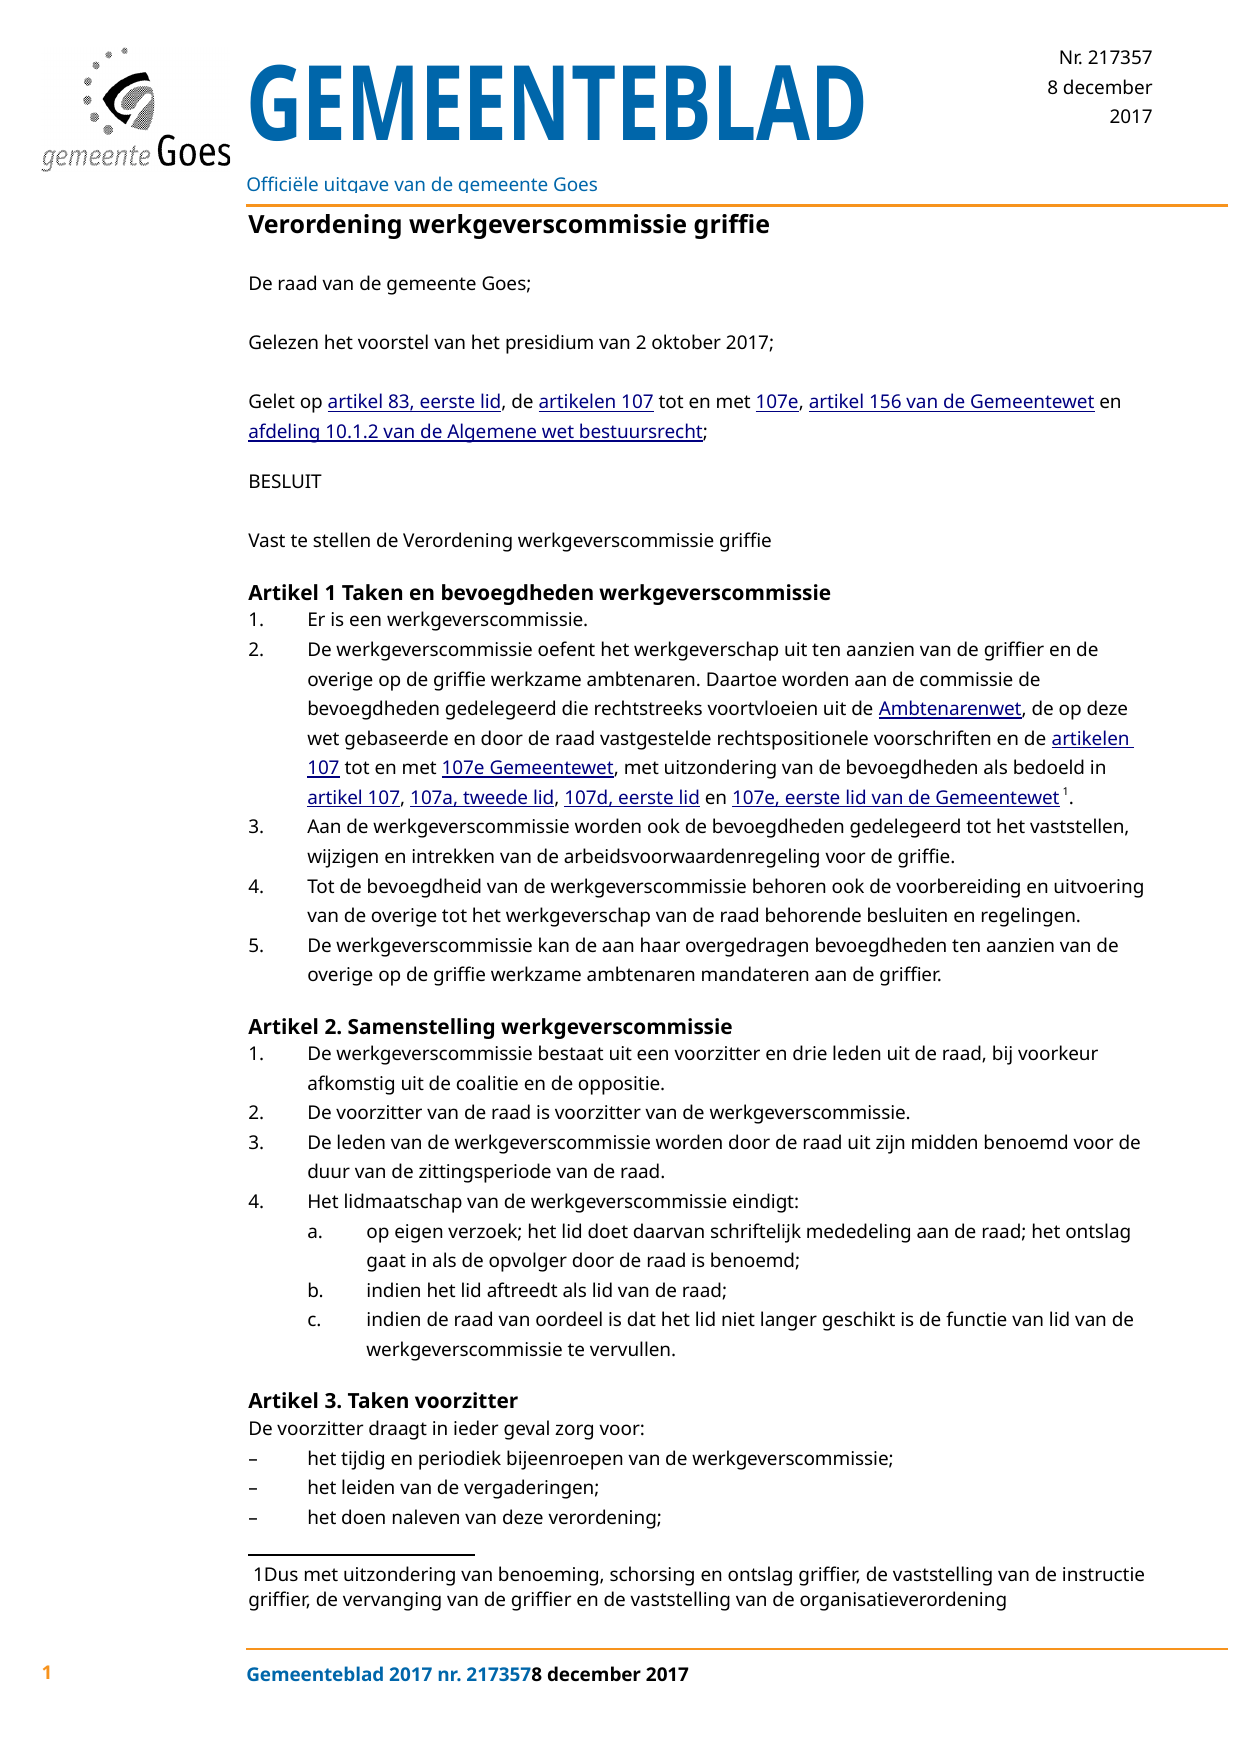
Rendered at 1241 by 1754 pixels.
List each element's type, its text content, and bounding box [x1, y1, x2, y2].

text Artikel 2. Samenstelling werkgeverscommissie [248, 1012, 1152, 1040]
list het doen naleven van deze verordening; [248, 1504, 1152, 1529]
list Dus met uitzondering van benoeming, schorsing en ontslag griffier, de vaststelling van de instructie griffier, de vervanging van de griffier en de vaststelling van de organisatieverordening [248, 1561, 1152, 1612]
text Gelet op artikel 83, eerste lid, de artikelen 107 tot en met 107e, artikel 156 van de Gemeentewet en afdeling 10.1.2 van de Algemene wet bestuursrecht; [248, 389, 1152, 444]
list indien de raad van oordeel is dat het lid niet langer geschikt is de functie van lid van de werkgeverscommissie te vervullen. [307, 1307, 1152, 1362]
list De leden van de werkgeverscommissie worden door de raad uit zijn midden benoemd voor de duur van de zittingsperiode van de raad. [248, 1129, 1152, 1184]
list indien het lid aftreedt als lid van de raad; [307, 1277, 1152, 1303]
list De werkgeverscommissie oefent het werkgeverschap uit ten aanzien van de griffier en de overige op de griffie werkzame ambtenaren. Daartoe worden aan de commissie de bevoegdheden gedelegeerd die rechtstreeks voortvloeien uit de Ambtenarenwet, de op deze wet gebaseerde en door de raad vastgestelde rechtspositionele voorschriften en de artikelen 107 tot en met 107e Gemeentewet, met uitzondering van de bevoegdheden als bedoeld in artikel 107, 107a, tweede lid, 107d, eerste lid en 107e, eerste lid van de Gemeentewet. [248, 636, 1152, 810]
text De raad van de gemeente Goes; [248, 270, 1152, 296]
list De voorzitter van de raad is voorzitter van de werkgeverscommissie. [248, 1099, 1152, 1125]
picture [41, 47, 231, 172]
text Gelezen het voorstel van het presidium van 2 oktober 2017; [248, 329, 1152, 355]
text Vast te stellen de Verordening werkgeverscommissie griffie [248, 528, 1152, 553]
list Het lidmaatschap van de werkgeverscommissie eindigt: [248, 1188, 1152, 1214]
list De werkgeverscommissie kan de aan haar overgedragen bevoegdheden ten aanzien van de overige op de griffie werkzame ambtenaren mandateren aan de griffier. [248, 932, 1152, 987]
list Aan de werkgeverscommissie worden ook de bevoegdheden gedelegeerd tot het vaststellen, wijzigen en intrekken van de arbeidsvoorwaardenregeling voor de griffie. [248, 814, 1152, 869]
list De werkgeverscommissie bestaat uit een voorzitter en drie leden uit de raad, bij voorkeur afkomstig uit de coalitie en de oppositie. [248, 1040, 1152, 1096]
text BESLUIT [248, 468, 1152, 494]
text Artikel 1 Taken en bevoegdheden werkgeverscommissie [248, 578, 1152, 607]
list Er is een werkgeverscommissie. [248, 607, 1152, 632]
list op eigen verzoek; het lid doet daarvan schriftelijk mededeling aan de raad; het ontslag gaat in als de opvolger door de raad is benoemd; [307, 1218, 1152, 1273]
text Verordening werkgeverscommissie griffie [248, 207, 1152, 241]
text De voorzitter draagt in ieder geval zorg voor: [248, 1415, 1152, 1441]
list Tot de bevoegdheid van de werkgeverscommissie behoren ook de voorbereiding en uitvoering van de overige tot het werkgeverschap van de raad behorende besluiten en regelingen. [248, 873, 1152, 928]
list het tijdig en periodiek bijeenroepen van de werkgeverscommissie; [248, 1445, 1152, 1470]
text Artikel 3. Taken voorzitter [248, 1387, 1152, 1415]
list het leiden van de vergaderingen; [248, 1474, 1152, 1500]
